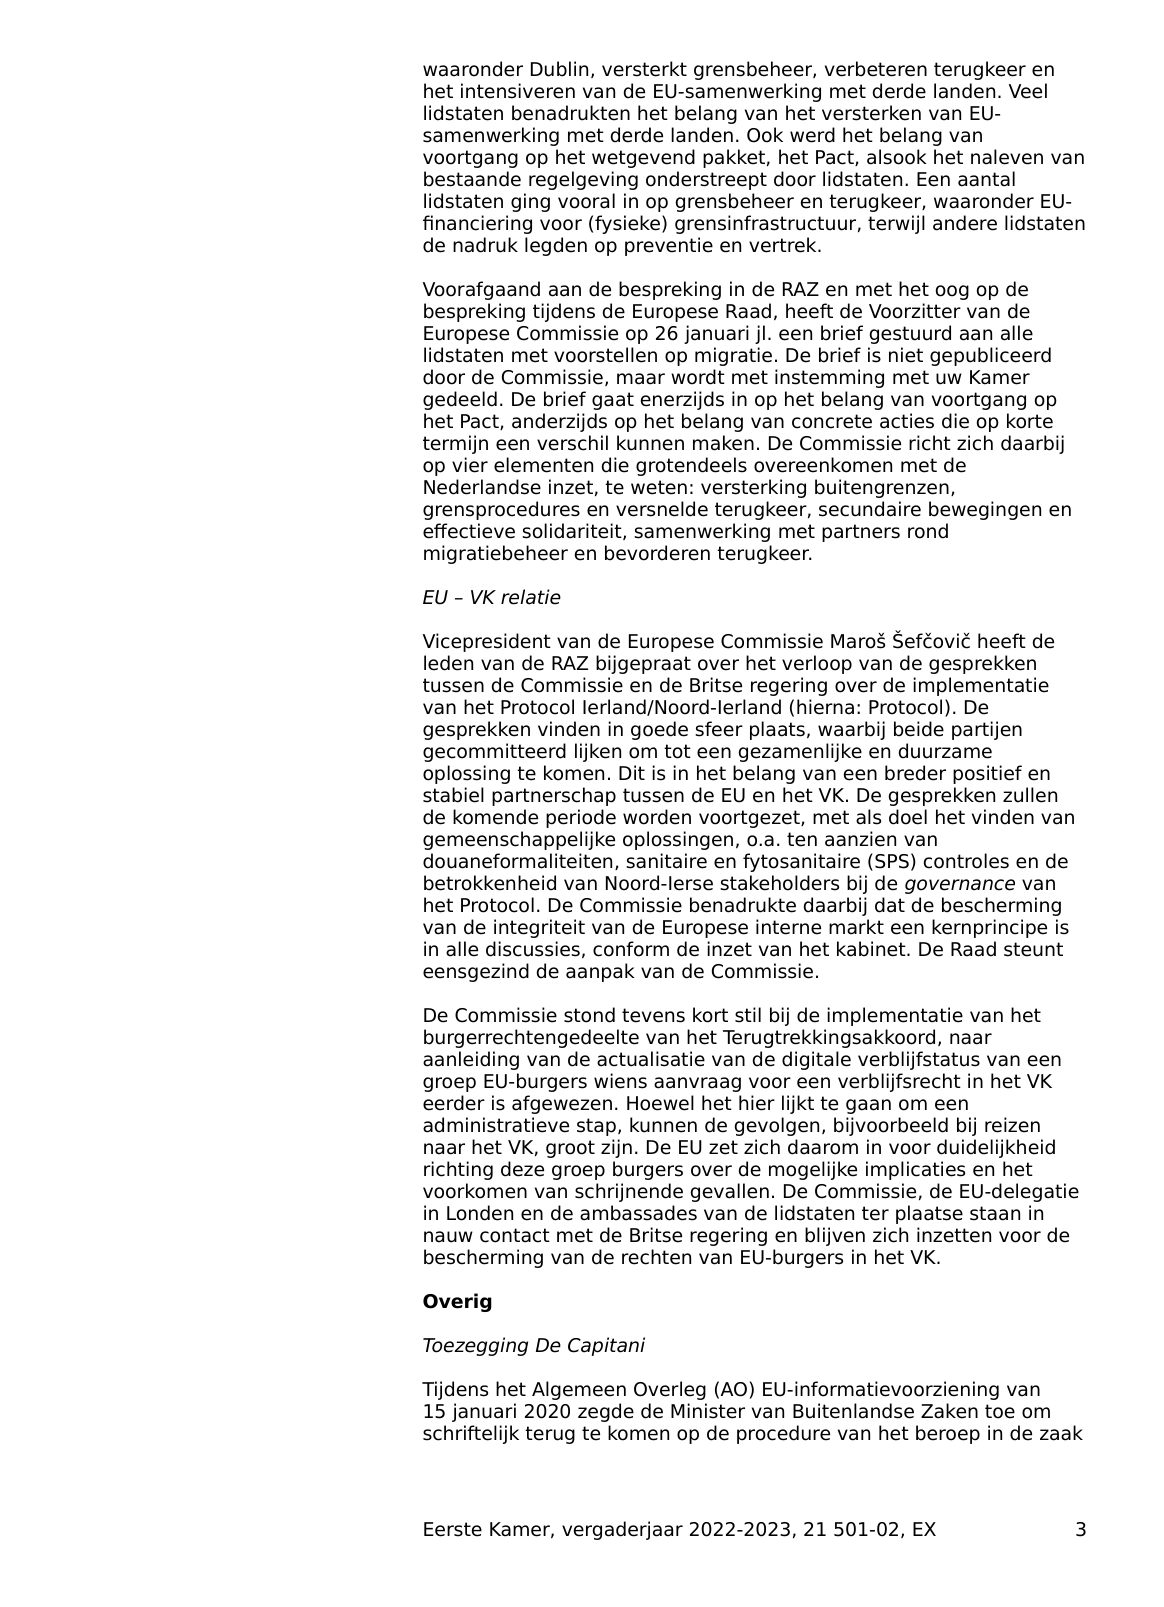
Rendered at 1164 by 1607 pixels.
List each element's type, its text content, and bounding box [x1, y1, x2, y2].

text De Commissie stond tevens kort stil bij de implementatie van het burgerrechtengedeelte van het Terugtrekkingsakkoord, naar aanleiding van de actualisatie van de digitale verblijfstatus van een groep EU-burgers wiens aanvraag voor een verblijfsrecht in het VK eerder is afgewezen. Hoewel het hier lijkt te gaan om een administratieve stap, kunnen de gevolgen, bijvoorbeeld bij reizen naar het VK, groot zijn. De EU zet zich daarom in voor duidelijkheid richting deze groep burgers over de mogelijke implicaties en het voorkomen van schrijnende gevallen. De Commissie, de EU-delegatie in Londen en de ambassades van de lidstaten ter plaatse staan in nauw contact met de Britse regering en blijven zich inzetten voor de bescherming van de rechten van EU-burgers in het VK. [422, 1005, 1087, 1269]
subtitle Overig [422, 1291, 1087, 1313]
text waaronder Dublin, versterkt grensbeheer, verbeteren terugkeer en het intensiveren van de EU-samenwerking met derde landen. Veel lidstaten benadrukten het belang van het versterken van EU-samenwerking met derde landen. Ook werd het belang van voortgang op het wetgevend pakket, het Pact, alsook het naleven van bestaande regelgeving onderstreept door lidstaten. Een aantal lidstaten ging vooral in op grensbeheer en terugkeer, waaronder EU-financiering voor (fysieke) grensinfrastructuur, terwijl andere lidstaten de nadruk legden op preventie en vertrek. [422, 59, 1087, 257]
text Voorafgaand aan de bespreking in de RAZ en met het oog op de bespreking tijdens de Europese Raad, heeft de Voorzitter van de Europese Commissie op 26 januari jl. een brief gestuurd aan alle lidstaten met voorstellen op migratie. De brief is niet gepubliceerd door de Commissie, maar wordt met instemming met uw Kamer gedeeld. De brief gaat enerzijds in op het belang van voortgang op het Pact, anderzijds op het belang van concrete acties die op korte termijn een verschil kunnen maken. De Commissie richt zich daarbij op vier elementen die grotendeels overeenkomen met de Nederlandse inzet, te weten: versterking buitengrenzen, grensprocedures en versnelde terugkeer, secundaire bewegingen en effectieve solidariteit, samenwerking met partners rond migratiebeheer en bevorderen terugkeer. [422, 279, 1087, 565]
text Vicepresident van de Europese Commissie Maroš Šefčovič heeft de leden van de RAZ bijgepraat over het verloop van de gesprekken tussen de Commissie en de Britse regering over de implementatie van het Protocol Ierland/Noord-Ierland (hierna: Protocol). De gesprekken vinden in goede sfeer plaats, waarbij beide partijen gecommitteerd lijken om tot een gezamenlijke en duurzame oplossing te komen. Dit is in het belang van een breder positief en stabiel partnerschap tussen de EU en het VK. De gesprekken zullen de komende periode worden voortgezet, met als doel het vinden van gemeenschappelijke oplossingen, o.a. ten aanzien van douaneformaliteiten, sanitaire en fytosanitaire (SPS) controles en de betrokkenheid van Noord-Ierse stakeholders bij de governance van het Protocol. De Commissie benadrukte daarbij dat de bescherming van de integriteit van de Europese interne markt een kernprincipe is in alle discussies, conform de inzet van het kabinet. De Raad steunt eensgezind de aanpak van de Commissie. [422, 631, 1087, 983]
text Tijdens het Algemeen Overleg (AO) EU-informatievoorziening van 15 januari 2020 zegde de Minister van Buitenlandse Zaken toe om schriftelijk terug te komen op de procedure van het beroep in de zaak [422, 1379, 1087, 1445]
subtitle Toezegging De Capitani [422, 1335, 1087, 1357]
subtitle EU – VK relatie [422, 587, 1087, 609]
